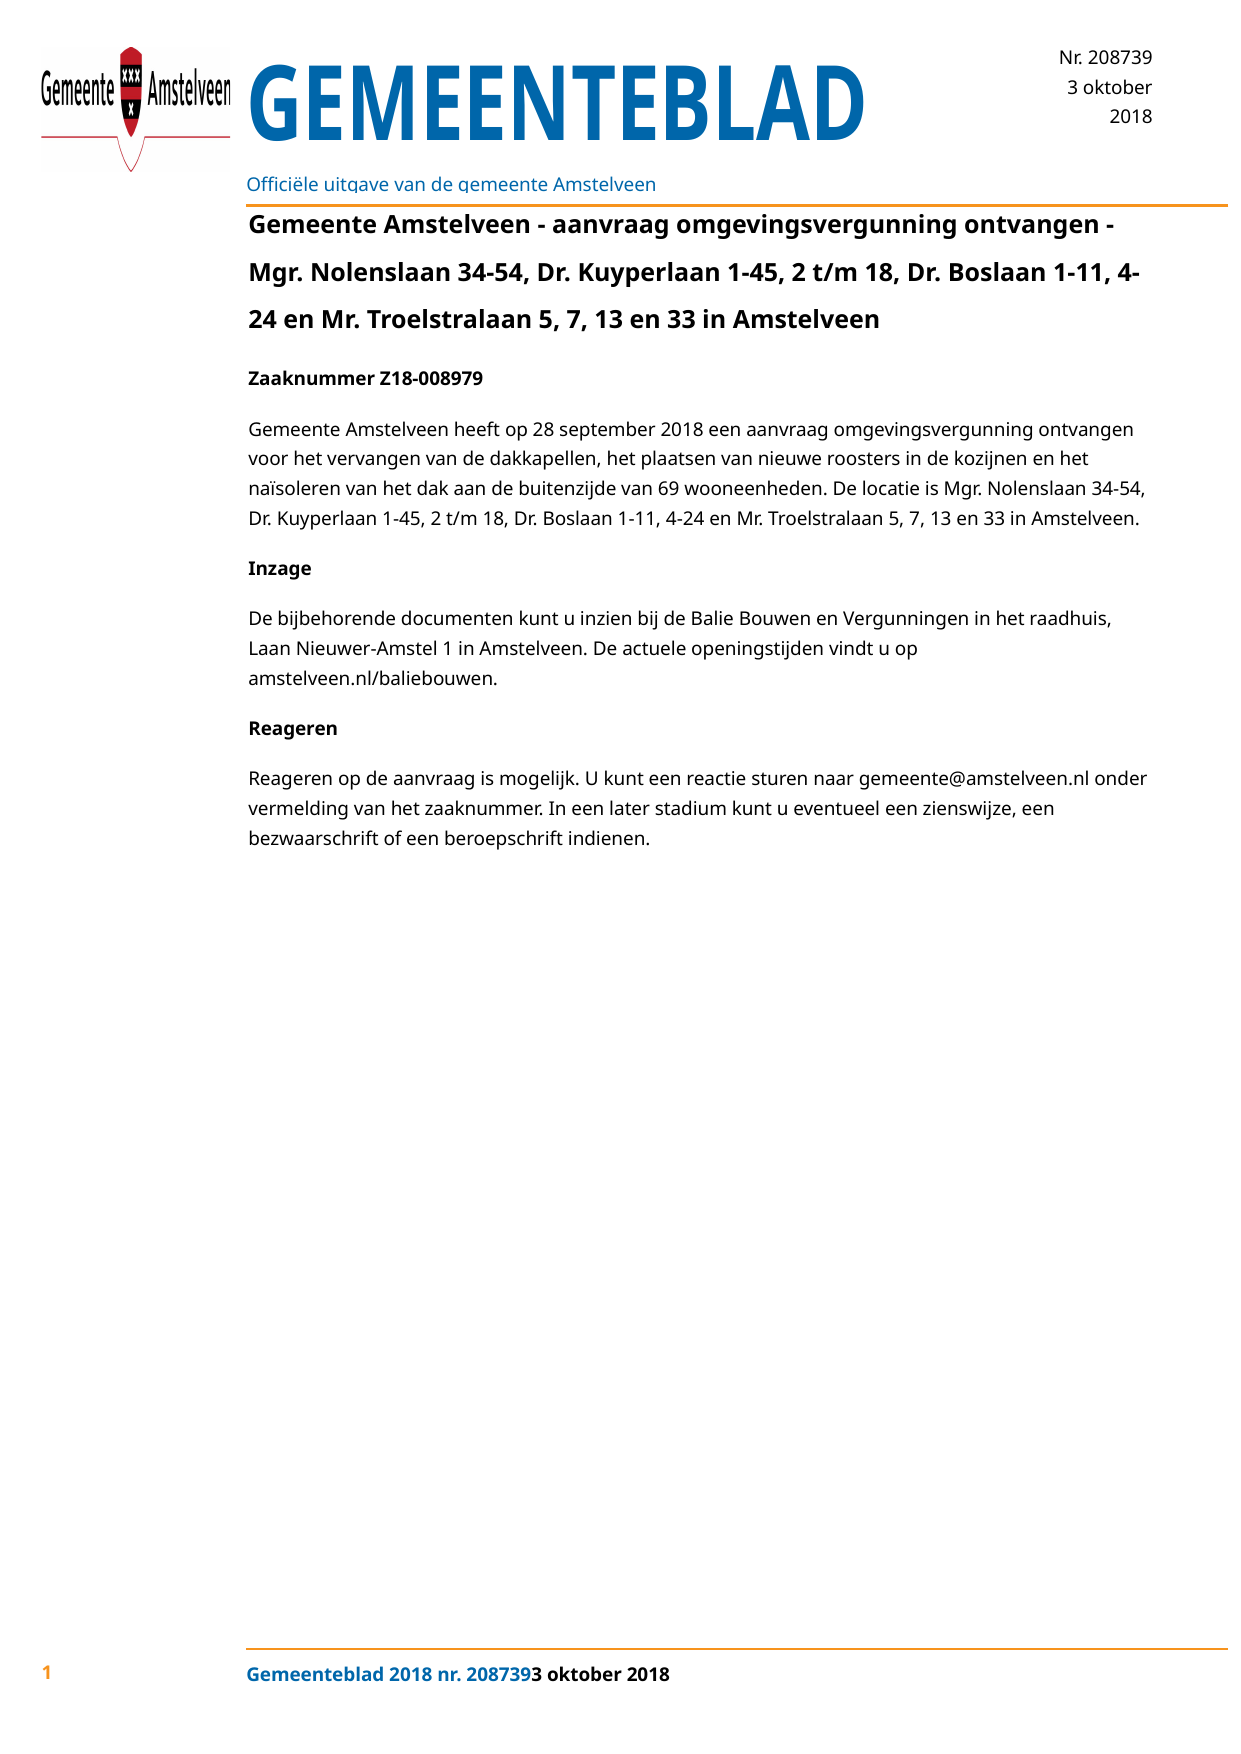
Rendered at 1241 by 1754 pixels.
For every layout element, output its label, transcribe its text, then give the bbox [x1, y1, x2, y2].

text Reageren op de aanvraag is mogelijk. U kunt een reactie sturen naar gemeente@amstelveen.nl onder vermelding van het zaaknummer. In een later stadium kunt u eventueel een zienswijze, een bezwaarschrift of een beroepschrift indienen. [248, 766, 1152, 850]
text Reageren [248, 715, 1152, 741]
text De bijbehorende documenten kunt u inzien bij de Balie Bouwen en Vergunningen in het raadhuis, Laan Nieuwer-Amstel 1 in Amstelveen. De actuele openingstijden vindt u op amstelveen.nl/baliebouwen. [248, 606, 1152, 690]
text Gemeente Amstelveen heeft op 28 september 2018 een aanvraag omgevingsvergunning ontvangen voor het vervangen van de dakkapellen, het plaatsen van nieuwe roosters in de kozijnen en het naïsoleren van het dak aan de buitenzijde van 69 wooneenheden. De locatie is Mgr. Nolenslaan 34-54, Dr. Kuyperlaan 1-45, 2 t/m 18, Dr. Boslaan 1-11, 4-24 en Mr. Troelstralaan 5, 7, 13 en 33 in Amstelveen. [248, 416, 1152, 530]
text Zaaknummer Z18-008979 [248, 366, 1152, 391]
text Gemeente Amstelveen - aanvraag omgevingsvergunning ontvangen - Mgr. Nolenslaan 34-54, Dr. Kuyperlaan 1-45, 2 t/m 18, Dr. Boslaan 1-11, 4-24 en Mr. Troelstralaan 5, 7, 13 en 33 in Amstelveen [248, 207, 1152, 336]
picture [41, 47, 231, 172]
text Inzage [248, 555, 1152, 581]
